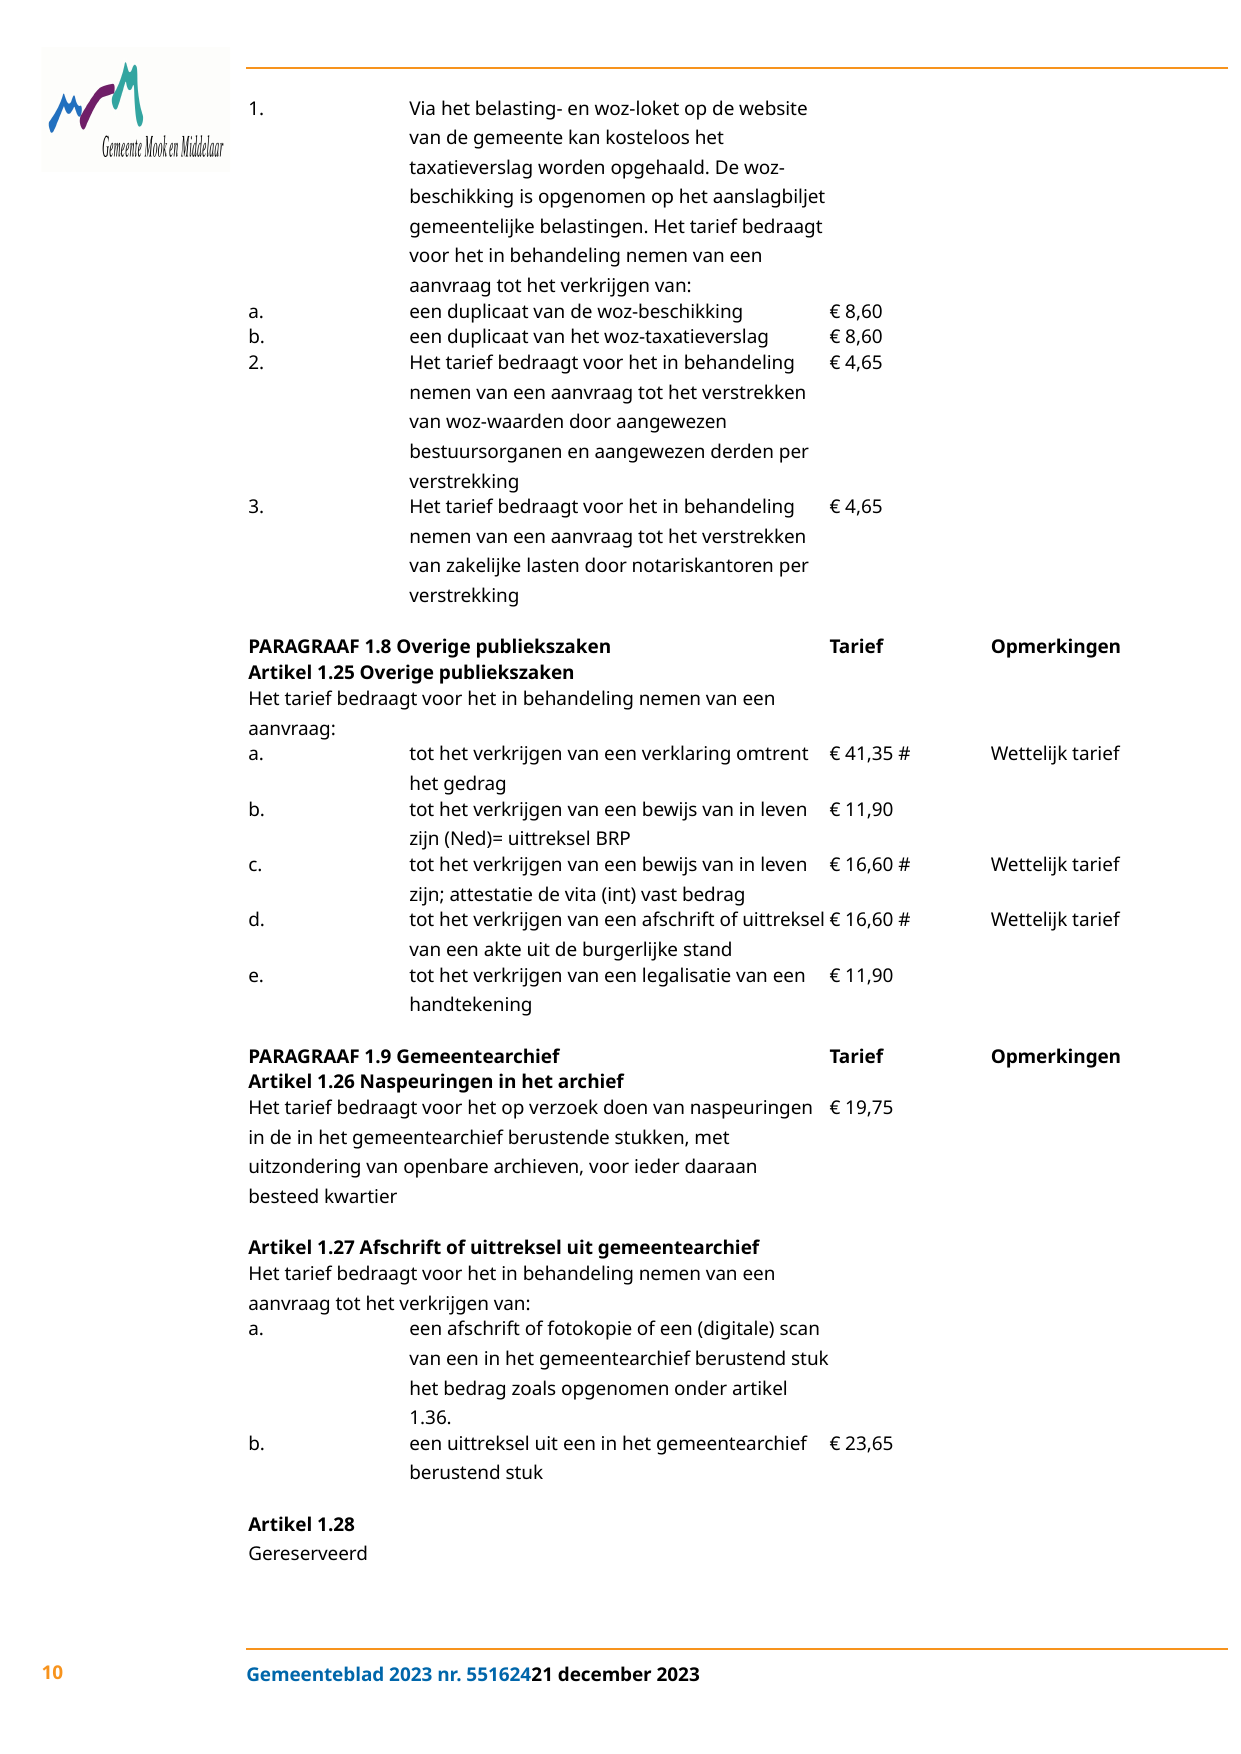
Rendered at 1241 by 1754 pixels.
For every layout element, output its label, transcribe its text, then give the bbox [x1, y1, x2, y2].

table_cell [829, 608, 991, 634]
table_cell b. [248, 1430, 409, 1485]
table_cell [248, 1485, 409, 1511]
table_cell € 19,75 [829, 1094, 991, 1209]
table_cell Artikel 1.28 Gereserveerd [248, 1511, 1152, 1566]
table_cell € 8,60 [829, 324, 991, 349]
table_cell Het tarief bedraagt voor het in behandeling nemen van een aanvraag tot het verstrekken van zakelijke lasten door notariskantoren per verstrekking [409, 494, 829, 608]
table_cell [991, 350, 1152, 493]
table_cell € 8,60 [829, 298, 991, 324]
table_cell [829, 1566, 991, 1592]
table_cell b. [248, 796, 409, 851]
table_cell € 4,65 [829, 350, 991, 493]
table_cell [991, 298, 1152, 324]
table_cell tot het verkrijgen van een bewijs van in leven zijn; attestatie de vita (int) vast bedrag [409, 851, 829, 906]
table_cell Het tarief bedraagt voor het in behandeling nemen van een aanvraag tot het verkrijgen van: [248, 1260, 829, 1316]
table_cell d. [248, 906, 409, 962]
table_cell Artikel 1.26 Naspeuringen in het archief [248, 1069, 1152, 1094]
table_cell [409, 608, 829, 634]
table_cell tot het verkrijgen van een bewijs van in leven zijn (Ned)= uittreksel BRP [409, 796, 829, 851]
table_cell Het tarief bedraagt voor het op verzoek doen van naspeuringen in de in het gemeentearchief berustende stukken, met uitzondering van openbare archieven, voor ieder daaraan besteed kwartier [248, 1094, 829, 1209]
table_cell [991, 1017, 1152, 1043]
table_cell Het tarief bedraagt voor het in behandeling nemen van een aanvraag: [248, 685, 829, 741]
table_cell Het tarief bedraagt voor het in behandeling nemen van een aanvraag tot het verstrekken van woz-waarden door aangewezen bestuursorganen en aangewezen derden per verstrekking [409, 350, 829, 493]
table_cell € 11,90 [829, 796, 991, 851]
table_cell 2. [248, 350, 409, 493]
table_cell [991, 1209, 1152, 1234]
table_cell [409, 1209, 829, 1234]
table_cell PARAGRAAF 1.8 Overige publiekszaken [248, 634, 829, 659]
table_cell Tarief [829, 634, 991, 659]
table_cell tot het verkrijgen van een afschrift of uittreksel van een akte uit de burgerlijke stand [409, 906, 829, 962]
table_cell een duplicaat van het woz-taxatieverslag [409, 324, 829, 349]
table_cell tot het verkrijgen van een legalisatie van een handtekening [409, 962, 829, 1017]
table_cell 3. [248, 494, 409, 608]
table_cell [991, 1566, 1152, 1592]
table_cell Opmerkingen [991, 634, 1152, 659]
table_cell [991, 685, 1152, 741]
table_cell [991, 1485, 1152, 1511]
table_cell [991, 608, 1152, 634]
table_cell [991, 494, 1152, 608]
table_cell [829, 1209, 991, 1234]
table_cell tot het verkrijgen van een verklaring omtrent het gedrag [409, 741, 829, 796]
table_cell c. [248, 851, 409, 906]
table_cell [248, 1209, 409, 1234]
table_cell Wettelijk tarief [991, 741, 1152, 796]
table_cell € 41,35 # [829, 741, 991, 796]
table_cell Via het belasting- en woz-loket op de website van de gemeente kan kosteloos het taxatieverslag worden opgehaald. De woz-beschikking is opgenomen op het aanslagbiljet gemeentelijke belastingen. Het tarief bedraagt voor het in behandeling nemen van een aanvraag tot het verkrijgen van: [409, 95, 829, 298]
table_cell [248, 1566, 409, 1592]
table_cell [829, 685, 991, 741]
table_cell [991, 1260, 1152, 1316]
table_cell [829, 1485, 991, 1511]
table_cell Wettelijk tarief [991, 851, 1152, 906]
table_cell Opmerkingen [991, 1043, 1152, 1068]
table_cell [829, 1260, 991, 1316]
table_cell € 4,65 [829, 494, 991, 608]
table_cell € 23,65 [829, 1430, 991, 1485]
table_cell een uittreksel uit een in het gemeentearchief berustend stuk [409, 1430, 829, 1485]
table_cell [409, 1017, 829, 1043]
table_cell [829, 95, 991, 298]
table_cell een duplicaat van de woz-beschikking [409, 298, 829, 324]
table_cell [991, 962, 1152, 1017]
table_cell € 16,60 # [829, 906, 991, 962]
table_cell [248, 608, 409, 634]
table_cell een afschrift of fotokopie of een (digitale) scan van een in het gemeentearchief berustend stuk het bedrag zoals opgenomen onder artikel 1.36. [409, 1316, 829, 1430]
table_cell [991, 1094, 1152, 1209]
table_cell e. [248, 962, 409, 1017]
table_cell [829, 1017, 991, 1043]
table_cell Artikel 1.25 Overige publiekszaken [248, 660, 1152, 685]
table_cell € 16,60 # [829, 851, 991, 906]
table_cell [991, 324, 1152, 349]
table_cell € 11,90 [829, 962, 991, 1017]
picture [41, 47, 231, 172]
table_cell Wettelijk tarief [991, 906, 1152, 962]
table_cell [991, 95, 1152, 298]
table_cell PARAGRAAF 1.9 Gemeentearchief [248, 1043, 829, 1068]
table_cell [409, 1485, 829, 1511]
table_cell Artikel 1.27 Afschrift of uittreksel uit gemeentearchief [248, 1235, 1152, 1260]
table_cell [409, 1566, 829, 1592]
table_cell 1. [248, 95, 409, 298]
table_cell a. [248, 1316, 409, 1430]
table_cell b. [248, 324, 409, 349]
table_cell [991, 1430, 1152, 1485]
table_cell a. [248, 298, 409, 324]
table_cell [991, 796, 1152, 851]
table_cell a. [248, 741, 409, 796]
table_cell [829, 1316, 991, 1430]
table_cell Tarief [829, 1043, 991, 1068]
table_cell [248, 1017, 409, 1043]
table_cell [991, 1316, 1152, 1430]
